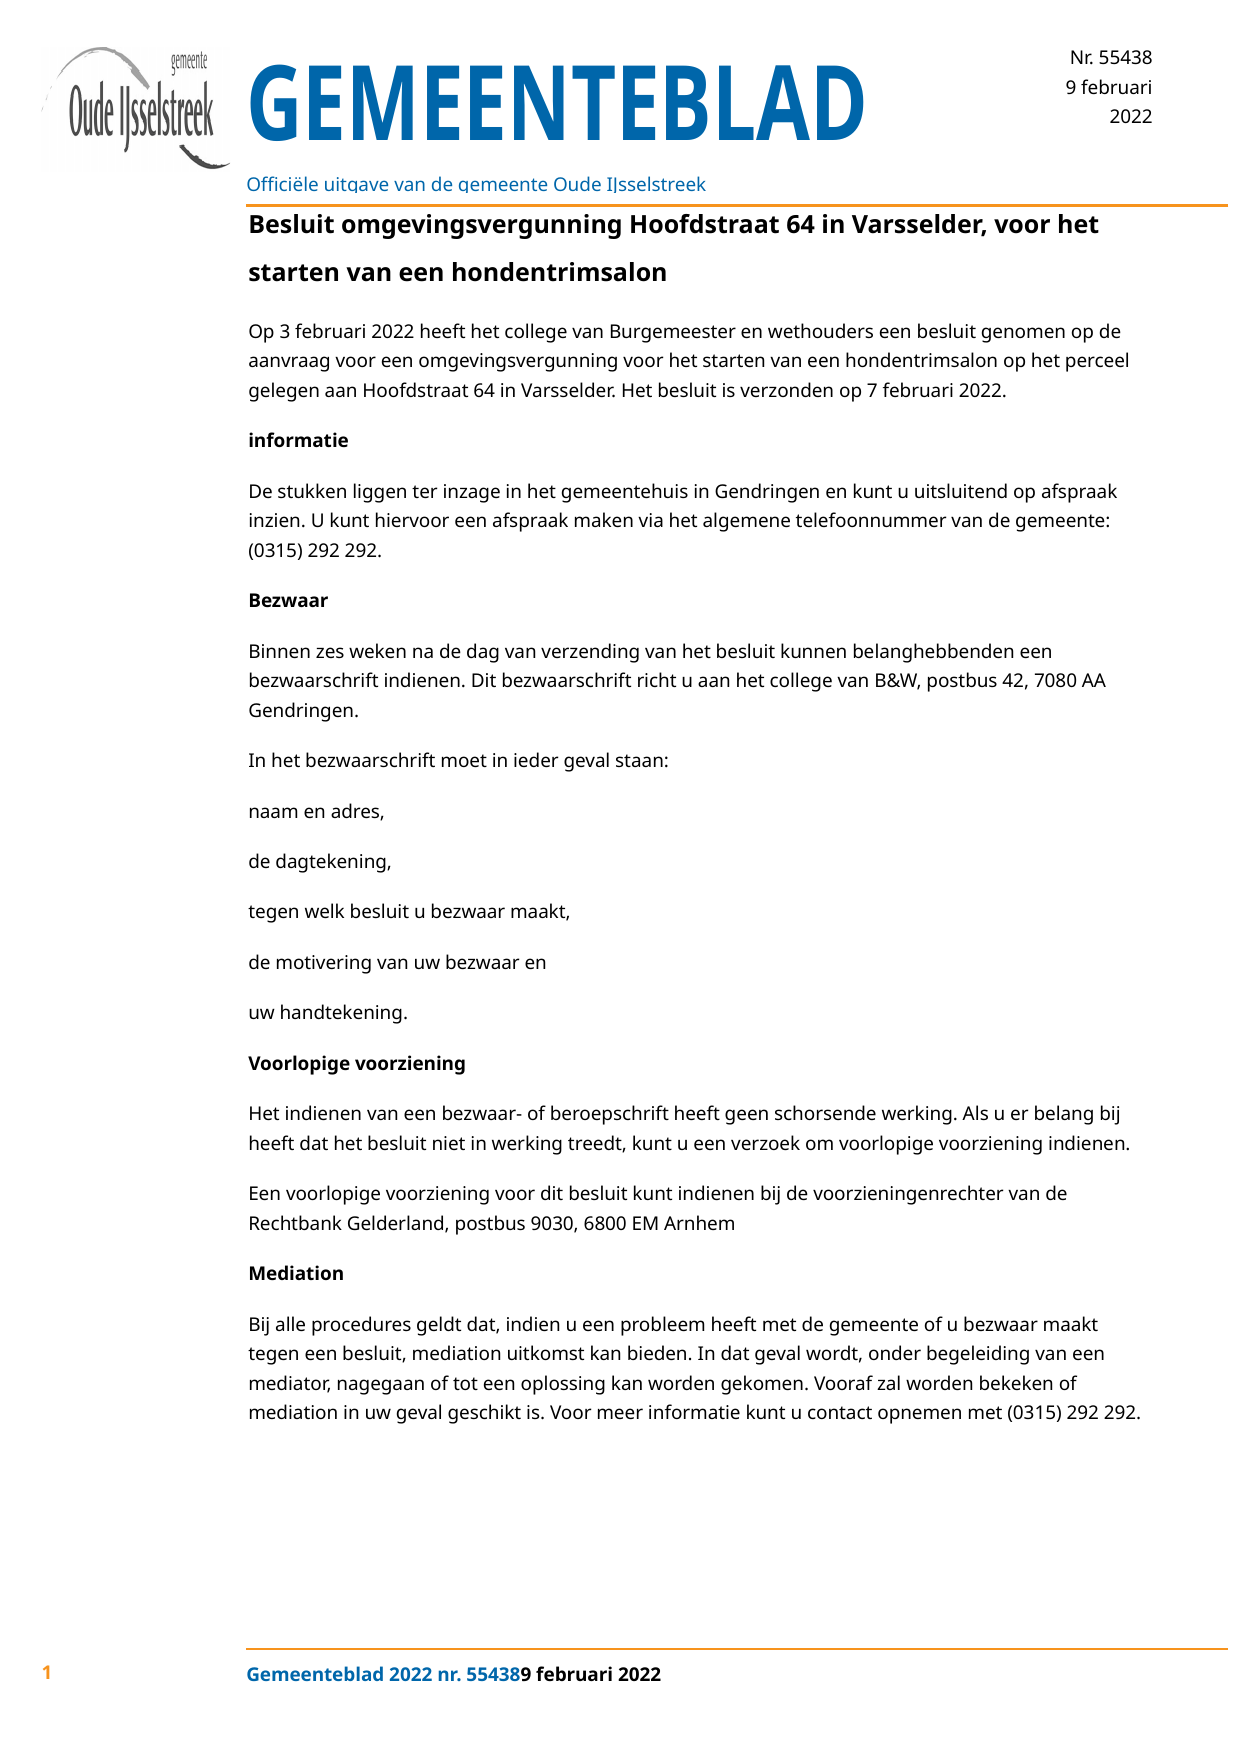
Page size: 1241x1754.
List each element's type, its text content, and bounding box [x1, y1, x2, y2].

text Op 3 februari 2022 heeft het college van Burgemeester en wethouders een besluit genomen op de aanvraag voor een omgevingsvergunning voor het starten van een hondentrimsalon op het perceel gelegen aan Hoofdstraat 64 in Varsselder. Het besluit is verzonden op 7 februari 2022. [248, 318, 1152, 403]
text Een voorlopige voorziening voor dit besluit kunt indienen bij de voorzieningenrechter van de Rechtbank Gelderland, postbus 9030, 6800 EM Arnhem [248, 1180, 1152, 1236]
text Besluit omgevingsvergunning Hoofdstraat 64 in Varsselder, voor het starten van een hondentrimsalon [248, 207, 1152, 288]
text de dagtekening, [248, 848, 1152, 874]
text tegen welk besluit u bezwaar maakt, [248, 899, 1152, 924]
text naam en adres, [248, 798, 1152, 824]
text De stukken liggen ter inzage in het gemeentehuis in Gendringen en kunt u uitsluitend op afspraak inzien. U kunt hiervoor een afspraak maken via het algemene telefoonnummer van de gemeente: (0315) 292 292. [248, 478, 1152, 563]
text Het indienen van een bezwaar- of beroepschrift heeft geen schorsende werking. Als u er belang bij heeft dat het besluit niet in werking treedt, kunt u een verzoek om voorlopige voorziening indienen. [248, 1100, 1152, 1156]
text Mediation [248, 1260, 1152, 1286]
text de motivering van uw bezwaar en [248, 949, 1152, 975]
text informatie [248, 427, 1152, 453]
picture [41, 47, 231, 172]
text In het bezwaarschrift moet in ieder geval staan: [248, 747, 1152, 773]
text Bezwaar [248, 587, 1152, 613]
text Bij alle procedures geldt dat, indien u een probleem heeft met de gemeente of u bezwaar maakt tegen een besluit, mediation uitkomst kan bieden. In dat geval wordt, onder begeleiding van een mediator, nagegaan of tot een oplossing kan worden gekomen. Vooraf zal worden bekeken of mediation in uw geval geschikt is. Voor meer informatie kunt u contact opnemen met (0315) 292 292. [248, 1311, 1152, 1425]
text uw handtekening. [248, 999, 1152, 1025]
text Binnen zes weken na de dag van verzending van het besluit kunnen belanghebbenden een bezwaarschrift indienen. Dit bezwaarschrift richt u aan het college van B&W, postbus 42, 7080 AA Gendringen. [248, 638, 1152, 723]
text Voorlopige voorziening [248, 1050, 1152, 1076]
